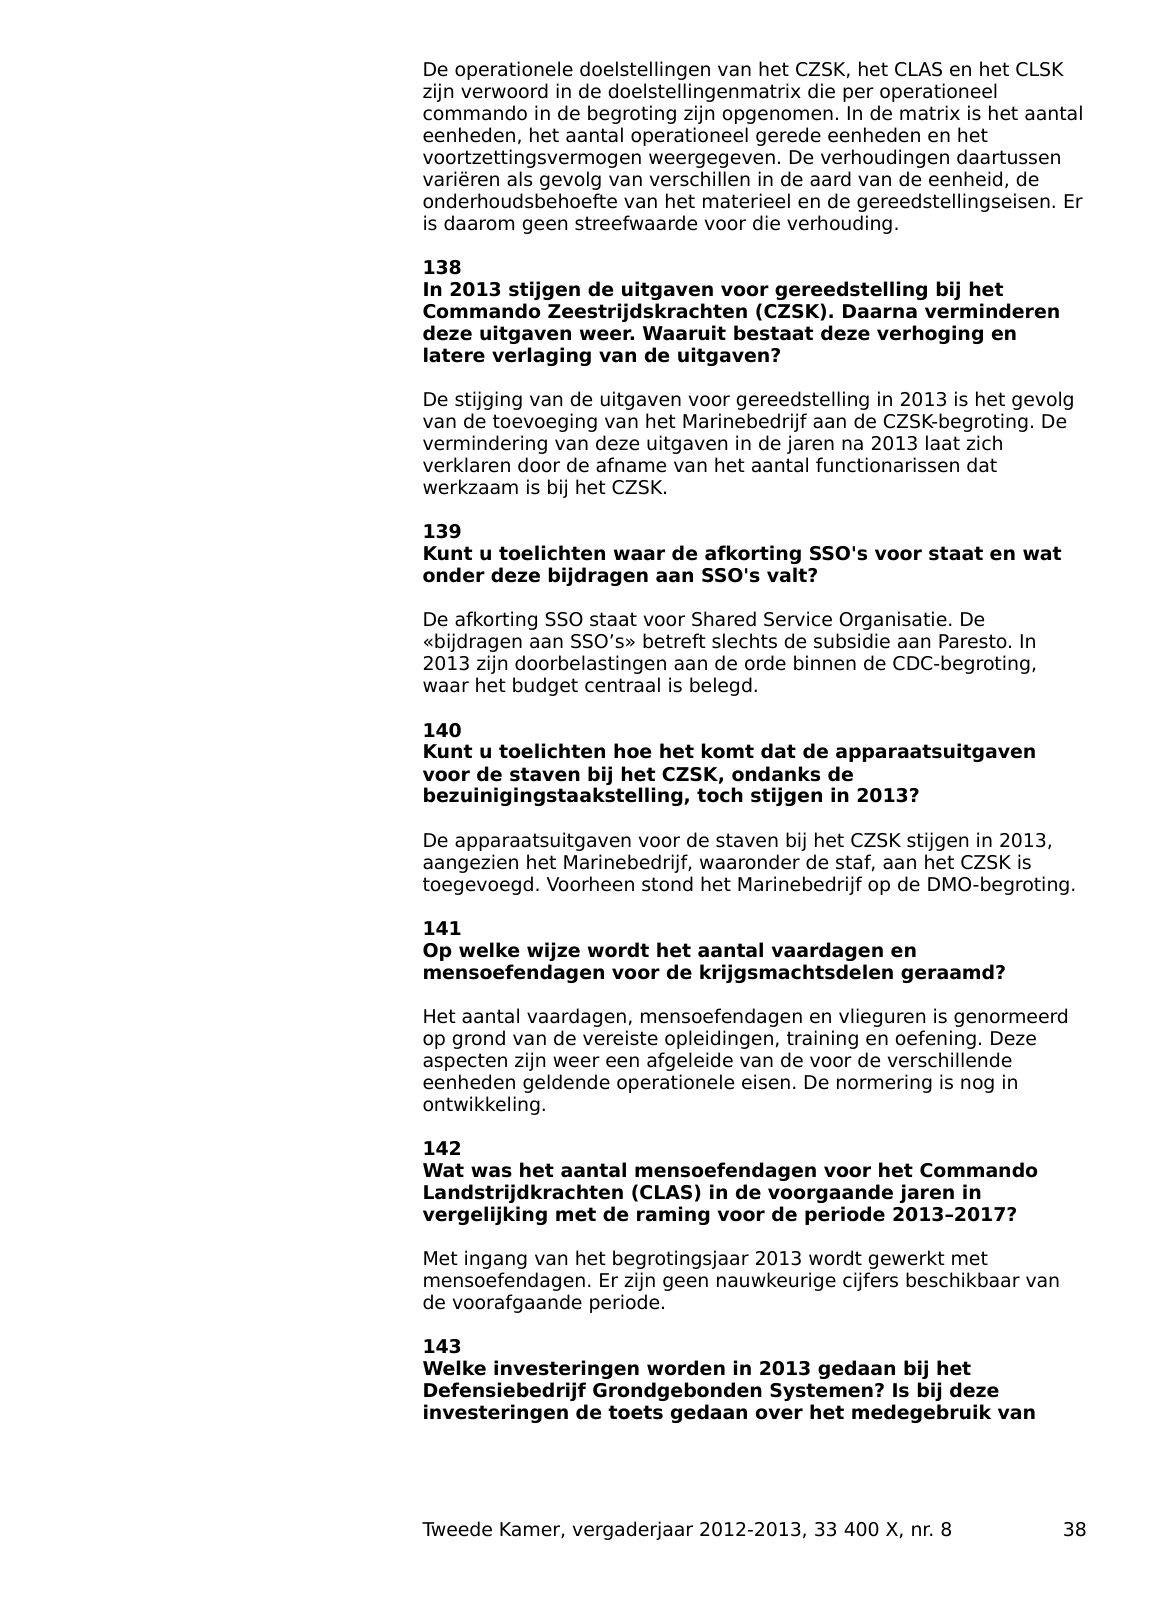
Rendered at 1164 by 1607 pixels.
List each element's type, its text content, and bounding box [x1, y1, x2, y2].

text De operationele doelstellingen van het CZSK, het CLAS en het CLSK zijn verwoord in de doelstellingenmatrix die per operationeel commando in de begroting zijn opgenomen. In de matrix is het aantal eenheden, het aantal operationeel gerede eenheden en het voortzettingsvermogen weergegeven. De verhoudingen daartussen variëren als gevolg van verschillen in de aard van de eenheid, de onderhoudsbehoefte van het materieel en de gereedstellingseisen. Er is daarom geen streefwaarde voor die verhouding. [422, 59, 1087, 235]
text De apparaatsuitgaven voor de staven bij het CZSK stijgen in 2013, aangezien het Marinebedrijf, waaronder de staf, aan het CZSK is toegevoegd. Voorheen stond het Marinebedrijf op de DMO-begroting. [422, 829, 1087, 896]
text 142 [422, 1138, 1087, 1160]
text De stijging van de uitgaven voor gereedstelling in 2013 is het gevolg van de toevoeging van het Marinebedrijf aan de CZSK-begroting. De vermindering van deze uitgaven in de jaren na 2013 laat zich verklaren door de afname van het aantal functionarissen dat werkzaam is bij het CZSK. [422, 389, 1087, 499]
text 141 [422, 918, 1087, 940]
text 139 [422, 521, 1087, 543]
text Met ingang van het begrotingsjaar 2013 wordt gewerkt met mensoefendagen. Er zijn geen nauwkeurige cijfers beschikbaar van de voorafgaande periode. [422, 1248, 1087, 1314]
text De afkorting SSO staat voor Shared Service Organisatie. De «bijdragen aan SSO’s» betreft slechts de subsidie aan Paresto. In 2013 zijn doorbelastingen aan de orde binnen de CDC-begroting, waar het budget centraal is belegd. [422, 609, 1087, 697]
text Het aantal vaardagen, mensoefendagen en vlieguren is genormeerd op grond van de vereiste opleidingen, training en oefening. Deze aspecten zijn weer een afgeleide van de voor de verschillende eenheden geldende operationele eisen. De normering is nog in ontwikkeling. [422, 1006, 1087, 1116]
text 140 [422, 719, 1087, 741]
text Welke investeringen worden in 2013 gedaan bij het Defensiebedrijf Grondgebonden Systemen? Is bij deze investeringen de toets gedaan over het medegebruik van [422, 1358, 1087, 1424]
text 143 [422, 1336, 1087, 1358]
text Wat was het aantal mensoefendagen voor het Commando Landstrijdkrachten (CLAS) in de voorgaande jaren in vergelijking met de raming voor de periode 2013–2017? [422, 1160, 1087, 1226]
text Kunt u toelichten hoe het komt dat de apparaatsuitgaven voor de staven bij het CZSK, ondanks de bezuinigingstaakstelling, toch stijgen in 2013? [422, 741, 1087, 807]
text In 2013 stijgen de uitgaven voor gereedstelling bij het Commando Zeestrijdskrachten (CZSK). Daarna verminderen deze uitgaven weer. Waaruit bestaat deze verhoging en latere verlaging van de uitgaven? [422, 279, 1087, 367]
text Kunt u toelichten waar de afkorting SSO's voor staat en wat onder deze bijdragen aan SSO's valt? [422, 543, 1087, 587]
text Op welke wijze wordt het aantal vaardagen en mensoefendagen voor de krijgsmachtsdelen geraamd? [422, 940, 1087, 984]
text 138 [422, 257, 1087, 279]
